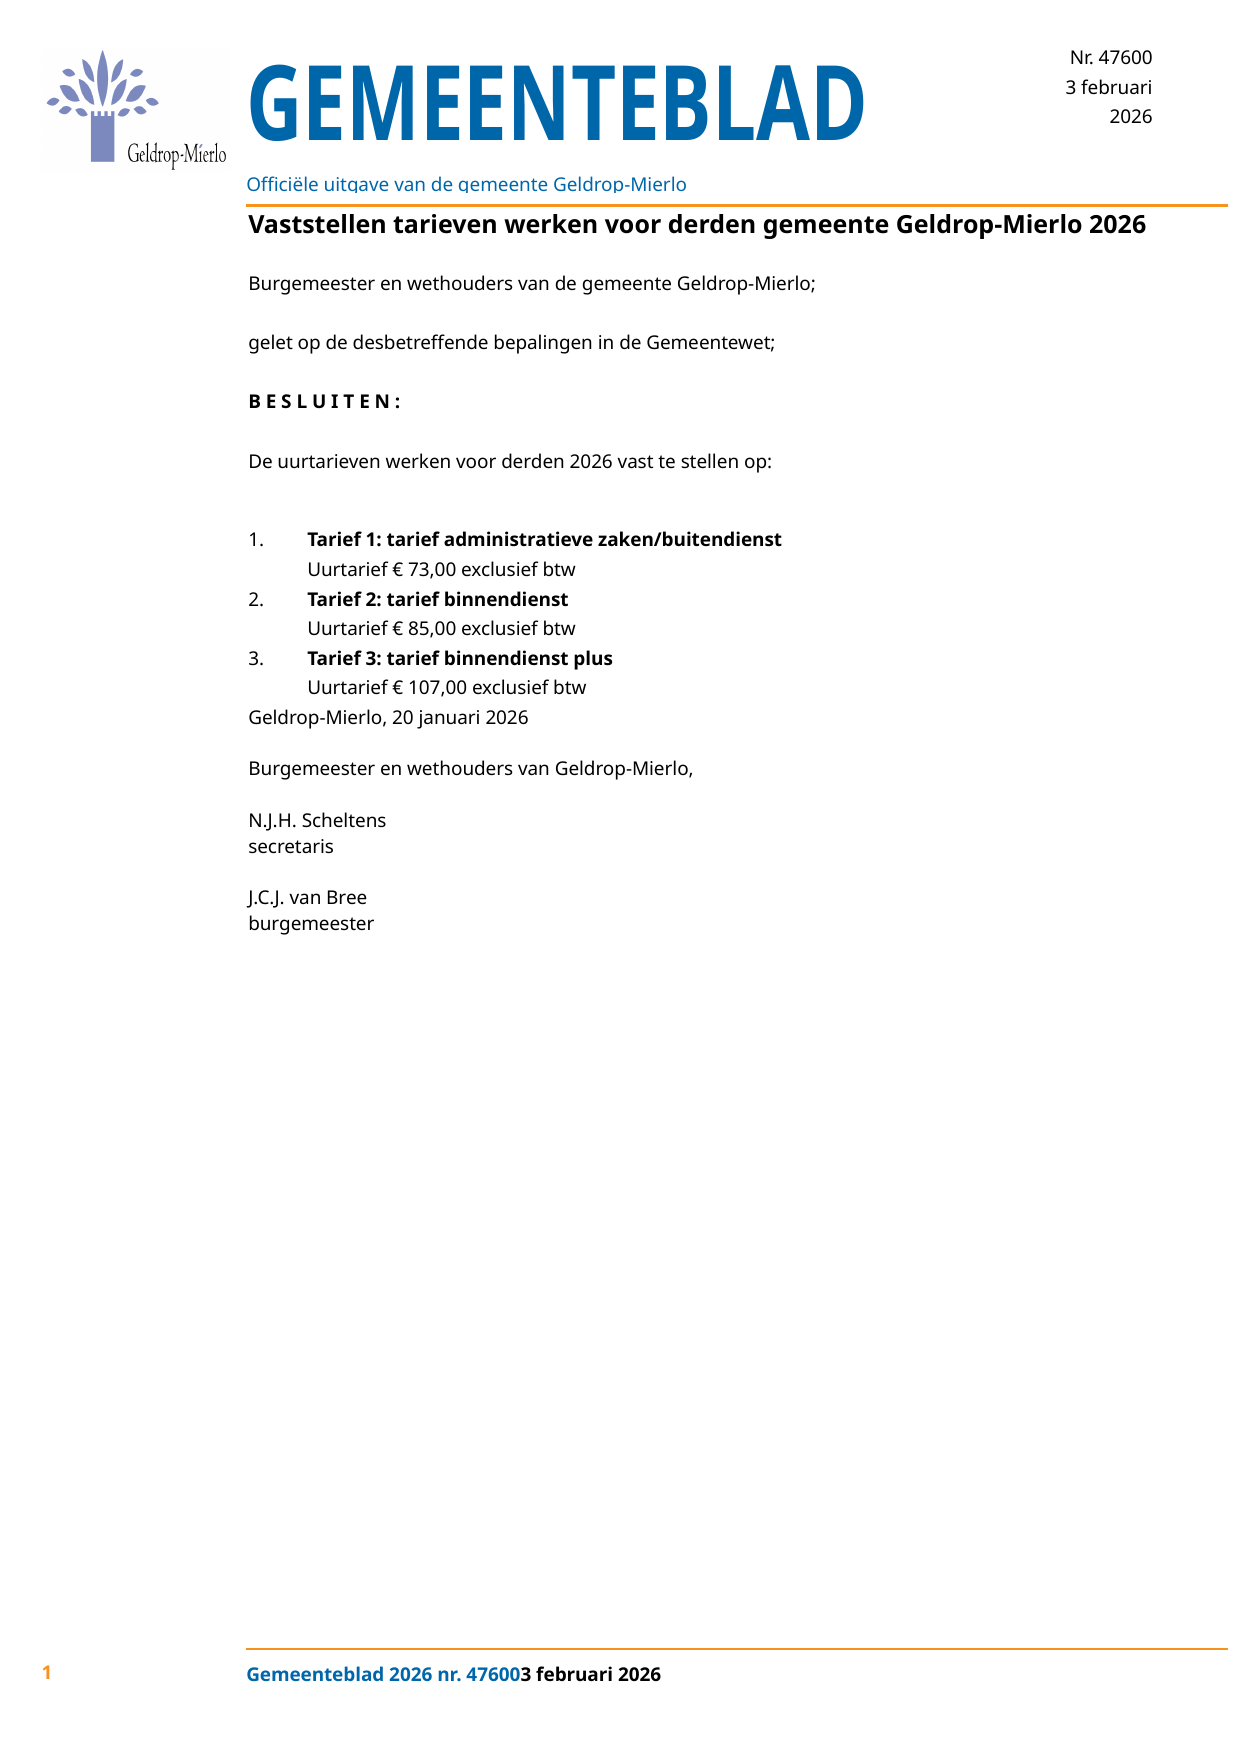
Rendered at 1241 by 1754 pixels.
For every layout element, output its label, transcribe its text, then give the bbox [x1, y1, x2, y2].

list Tarief 2: tarief binnendienst [248, 586, 1152, 612]
text gelet op de desbetreffende bepalingen in de Gemeentewet; [248, 329, 1152, 355]
text J.C.J. van Bree [248, 884, 1152, 910]
text Geldrop-Mierlo, 20 januari 2026 [248, 704, 1152, 730]
text burgemeester [248, 910, 1152, 936]
list Uurtarief € 107,00 exclusief btw [248, 674, 1152, 700]
list Uurtarief € 73,00 exclusief btw [248, 556, 1152, 582]
text Vaststellen tarieven werken voor derden gemeente Geldrop-Mierlo 2026 [248, 207, 1152, 241]
text secretaris [248, 833, 1152, 858]
list Tarief 3: tarief binnendienst plus [248, 645, 1152, 671]
picture [41, 47, 231, 172]
text N.J.H. Scheltens [248, 807, 1152, 833]
text Burgemeester en wethouders van de gemeente Geldrop-Mierlo; [248, 270, 1152, 296]
list Tarief 1: tarief administratieve zaken/buitendienst [248, 527, 1152, 552]
text B E S L U I T E N : [248, 389, 1152, 414]
text De uurtarieven werken voor derden 2026 vast te stellen op: [248, 448, 1152, 473]
text Burgemeester en wethouders van Geldrop-Mierlo, [248, 756, 1152, 781]
list Uurtarief € 85,00 exclusief btw [248, 615, 1152, 641]
